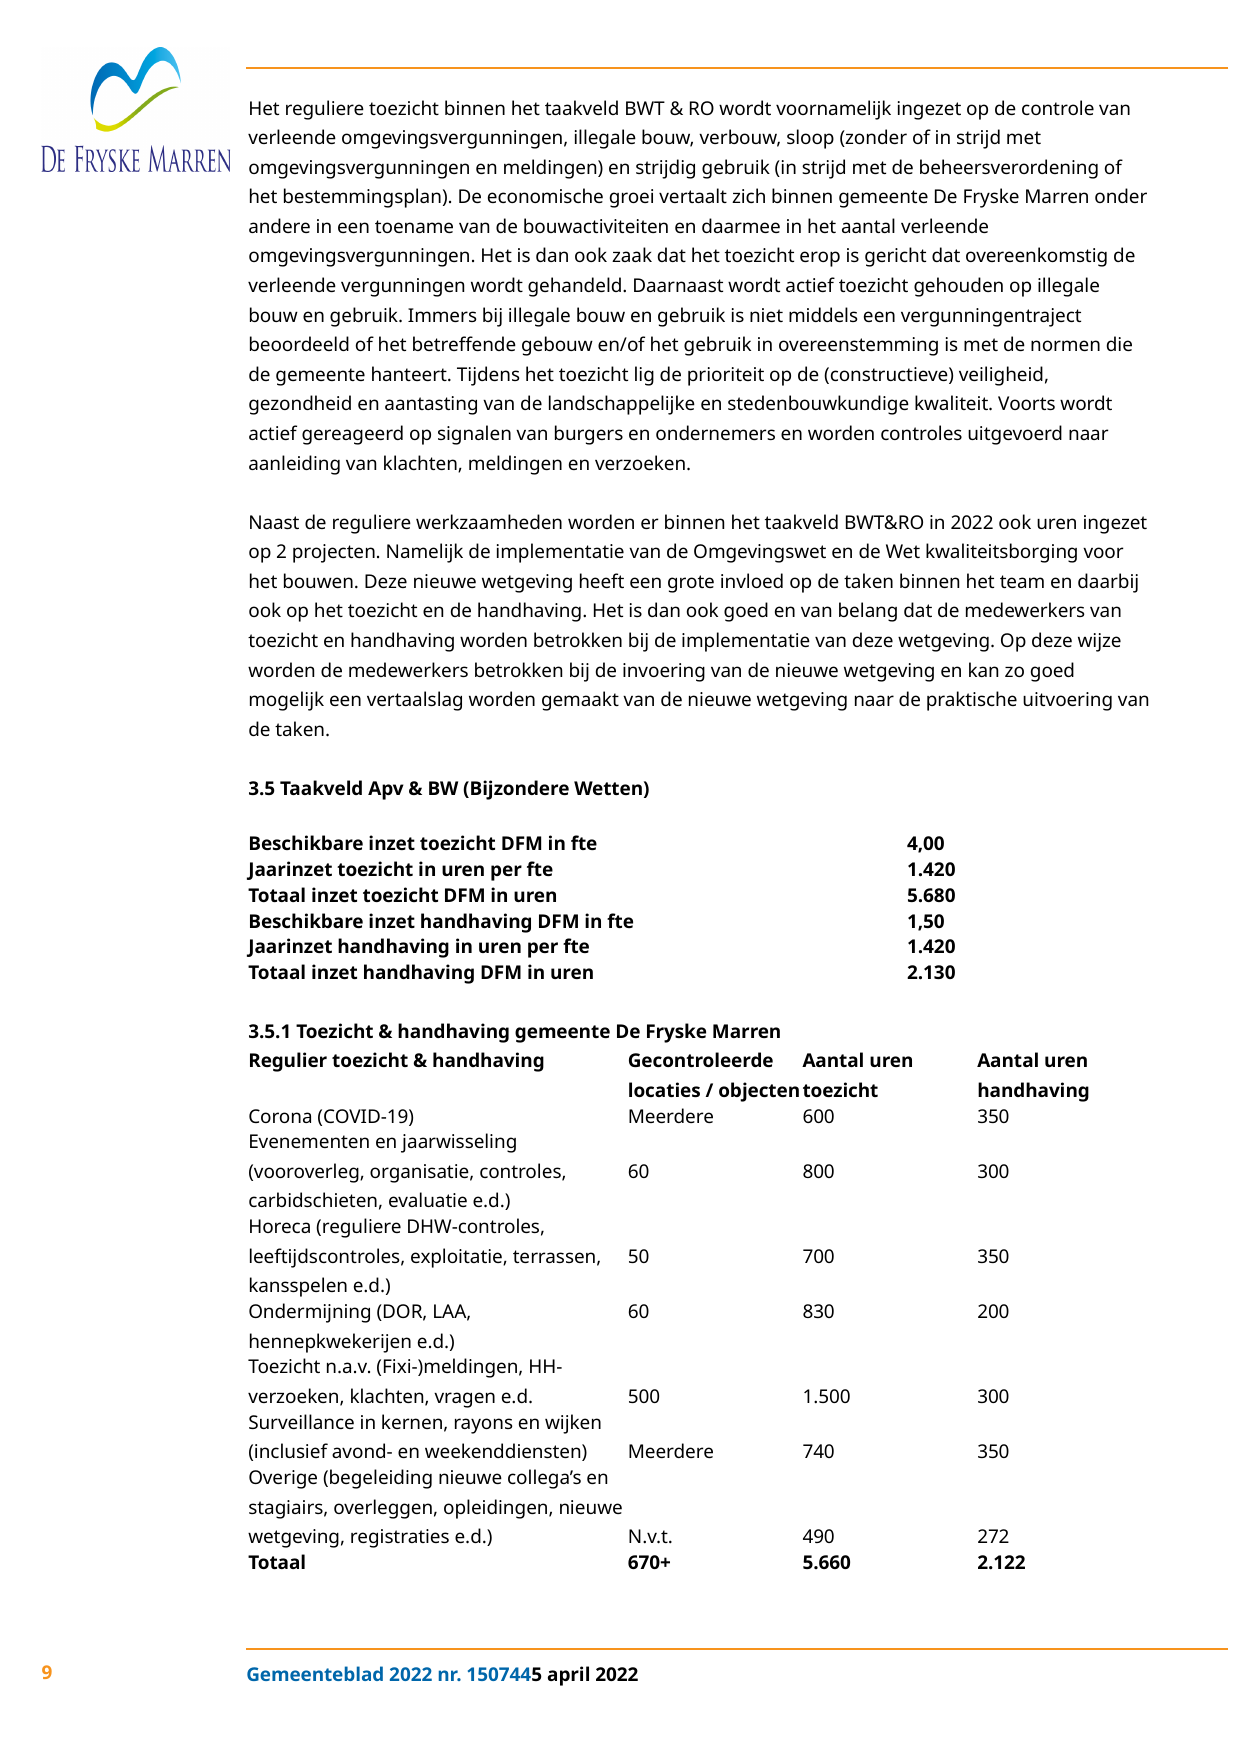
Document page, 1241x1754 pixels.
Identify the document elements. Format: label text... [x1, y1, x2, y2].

table_cell 60 [628, 1298, 802, 1354]
table_header 4,00 [907, 831, 1152, 856]
table_cell Totaal inzet handhaving DFM in uren [248, 959, 907, 985]
table_header Aantal uren toezicht [802, 1048, 977, 1103]
text 3.5.1 Toezicht & handhaving gemeente De Fryske Marren [248, 1018, 1152, 1043]
text Naast de reguliere werkzaamheden worden er binnen het taakveld BWT&RO in 2022 ook uren ingezet op 2 projecten. Namelijk de implementatie van de Omgevingswet en de Wet kwaliteitsborging voor het bouwen. Deze nieuwe wetgeving heeft een grote invloed op de taken binnen het team en daarbij ook op het toezicht en de handhaving. Het is dan ook goed en van belang dat de medewerkers van toezicht en handhaving worden betrokken bij de implementatie van deze wetgeving. Op deze wijze worden de medewerkers betrokken bij de invoering van de nieuwe wetgeving en kan zo goed mogelijk een vertaalslag worden gemaakt van de nieuwe wetgeving naar de praktische uitvoering van de taken. [248, 509, 1152, 742]
table_cell 600 [802, 1103, 977, 1128]
table_header Beschikbare inzet toezicht DFM in fte [248, 831, 907, 856]
table_cell 1.420 [907, 856, 1152, 882]
table_header Regulier toezicht & handhaving [248, 1048, 628, 1103]
table_cell 2.130 [907, 959, 1152, 985]
table_cell 800 [802, 1129, 977, 1213]
table_cell Evenementen en jaarwisseling (vooroverleg, organisatie, controles, carbidschieten, evaluatie e.d.) [248, 1129, 628, 1213]
table_cell 5.680 [907, 882, 1152, 908]
table_cell 500 [628, 1354, 802, 1409]
table_cell 670+ [628, 1549, 802, 1575]
table_cell 830 [802, 1298, 977, 1354]
table_cell 350 [977, 1103, 1152, 1128]
table_cell N.v.t. [628, 1464, 802, 1549]
table_cell 740 [802, 1409, 977, 1464]
table_cell Corona (COVID-19) [248, 1103, 628, 1128]
table_cell 1.420 [907, 934, 1152, 959]
table_cell Totaal inzet toezicht DFM in uren [248, 882, 907, 908]
table_cell 50 [628, 1214, 802, 1298]
table_cell 272 [977, 1464, 1152, 1549]
table_cell Jaarinzet toezicht in uren per fte [248, 856, 907, 882]
table_cell 1,50 [907, 908, 1152, 933]
table_cell 5.660 [802, 1549, 977, 1575]
table_cell 350 [977, 1214, 1152, 1298]
table_cell 60 [628, 1129, 802, 1213]
table_cell Totaal [248, 1549, 628, 1575]
table_cell Surveillance in kernen, rayons en wijken (inclusief avond- en weekenddiensten) [248, 1409, 628, 1464]
text 3.5 Taakveld Apv & BW (Bijzondere Wetten) [248, 775, 1152, 801]
table_cell Meerdere [628, 1103, 802, 1128]
table_cell 200 [977, 1298, 1152, 1354]
table_cell 490 [802, 1464, 977, 1549]
table_cell 2.122 [977, 1549, 1152, 1575]
table_cell Toezicht n.a.v. (Fixi-)meldingen, HH-verzoeken, klachten, vragen e.d. [248, 1354, 628, 1409]
table_cell Overige (begeleiding nieuwe collega’s en stagiairs, overleggen, opleidingen, nieuwe wetgeving, registraties e.d.) [248, 1464, 628, 1549]
table_cell 350 [977, 1409, 1152, 1464]
table_cell 300 [977, 1129, 1152, 1213]
table_cell 700 [802, 1214, 977, 1298]
table_cell 1.500 [802, 1354, 977, 1409]
table_cell Meerdere [628, 1409, 802, 1464]
picture [41, 47, 231, 172]
table_cell Beschikbare inzet handhaving DFM in fte [248, 908, 907, 933]
table_cell Ondermijning (DOR, LAA, hennepkwekerijen e.d.) [248, 1298, 628, 1354]
table_cell 300 [977, 1354, 1152, 1409]
table_header Aantal uren handhaving [977, 1048, 1152, 1103]
table_header Gecontroleerde locaties / objecten [628, 1048, 802, 1103]
text Het reguliere toezicht binnen het taakveld BWT & RO wordt voornamelijk ingezet op de controle van verleende omgevingsvergunningen, illegale bouw, verbouw, sloop (zonder of in strijd met omgevingsvergunningen en meldingen) en strijdig gebruik (in strijd met de beheersverordening of het bestemmingsplan). De economische groei vertaalt zich binnen gemeente De Fryske Marren onder andere in een toename van de bouwactiviteiten en daarmee in het aantal verleende omgevingsvergunningen. Het is dan ook zaak dat het toezicht erop is gericht dat overeenkomstig de verleende vergunningen wordt gehandeld. Daarnaast wordt actief toezicht gehouden op illegale bouw en gebruik. Immers bij illegale bouw en gebruik is niet middels een vergunningentraject beoordeeld of het betreffende gebouw en/of het gebruik in overeenstemming is met de normen die de gemeente hanteert. Tijdens het toezicht lig de prioriteit op de (constructieve) veiligheid, gezondheid en aantasting van de landschappelijke en stedenbouwkundige kwaliteit. Voorts wordt actief gereageerd op signalen van burgers en ondernemers en worden controles uitgevoerd naar aanleiding van klachten, meldingen en verzoeken. [248, 95, 1152, 476]
table_cell Jaarinzet handhaving in uren per fte [248, 934, 907, 959]
table_cell Horeca (reguliere DHW-controles, leeftijdscontroles, exploitatie, terrassen, kansspelen e.d.) [248, 1214, 628, 1298]
